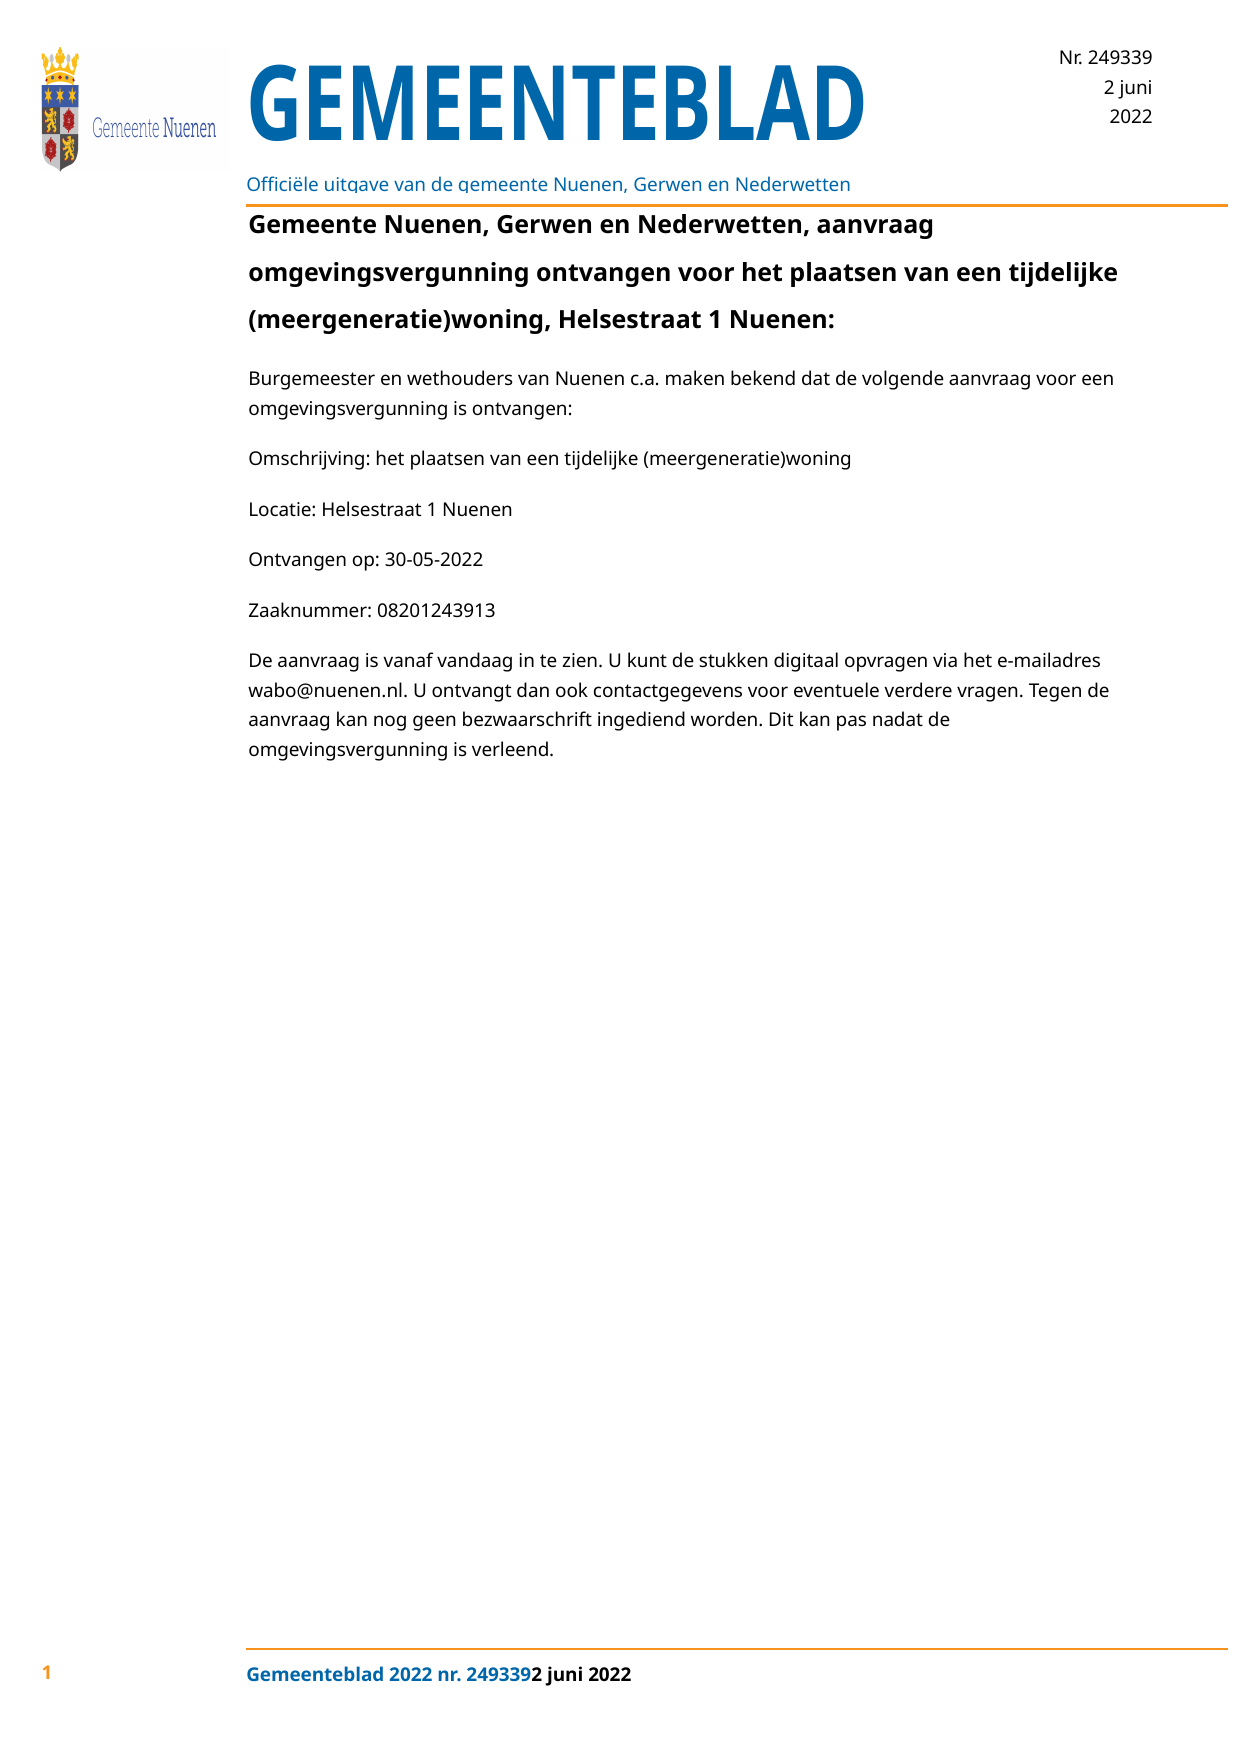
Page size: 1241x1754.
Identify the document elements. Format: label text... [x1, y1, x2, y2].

text Ontvangen op: 30-05-2022 [248, 546, 1152, 572]
text Locatie: Helsestraat 1 Nuenen [248, 496, 1152, 522]
text Zaaknummer: 08201243913 [248, 597, 1152, 622]
text Burgemeester en wethouders van Nuenen c.a. maken bekend dat de volgende aanvraag voor een omgevingsvergunning is ontvangen: [248, 366, 1152, 421]
text Omschrijving: het plaatsen van een tijdelijke (meergeneratie)woning [248, 446, 1152, 471]
text Gemeente Nuenen, Gerwen en Nederwetten, aanvraag omgevingsvergunning ontvangen voor het plaatsen van een tijdelijke (meergeneratie)woning, Helsestraat 1 Nuenen: [248, 207, 1152, 336]
text De aanvraag is vanaf vandaag in te zien. U kunt de stukken digitaal opvragen via het e-mailadres wabo@nuenen.nl. U ontvangt dan ook contactgegevens voor eventuele verdere vragen. Tegen de aanvraag kan nog geen bezwaarschrift ingediend worden. Dit kan pas nadat de omgevingsvergunning is verleend. [248, 647, 1152, 762]
picture [41, 47, 231, 172]
